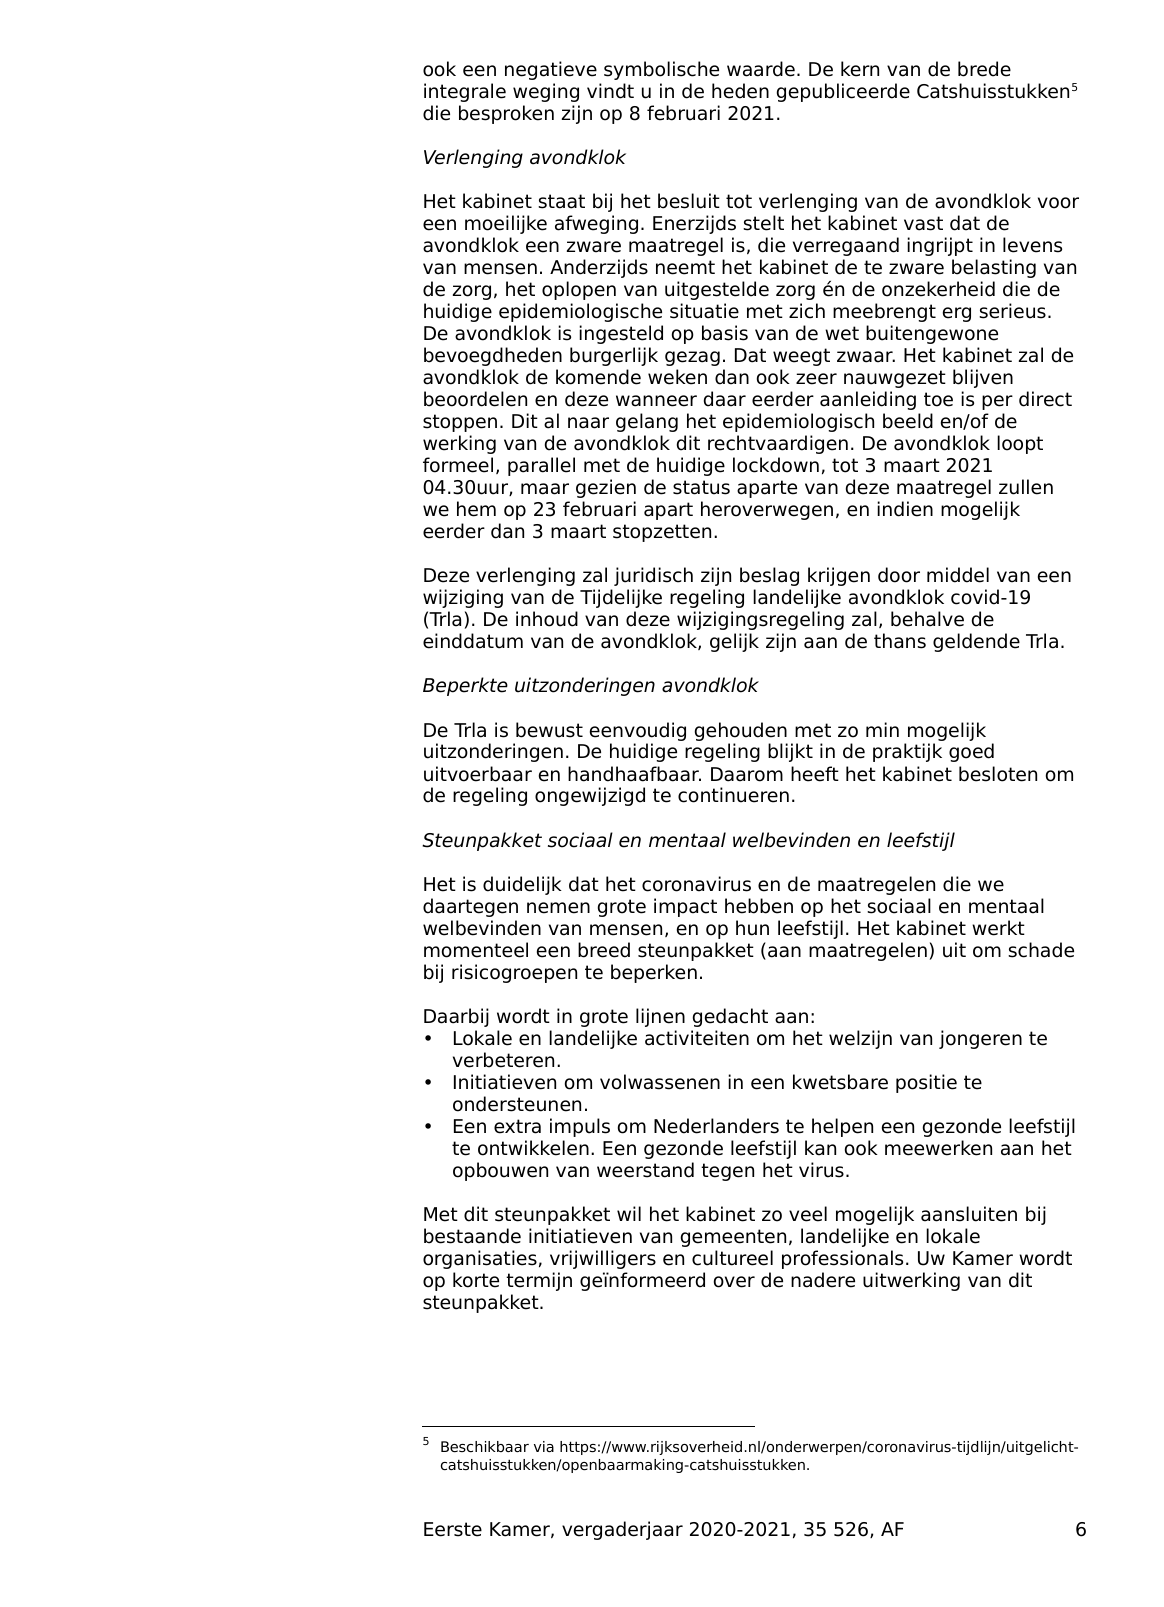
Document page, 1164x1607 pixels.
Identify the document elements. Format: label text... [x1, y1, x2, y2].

text • Een extra impuls om Nederlanders te helpen een gezonde leefstijl te ontwikkelen. Een gezonde leefstijl kan ook meewerken aan het opbouwen van weerstand tegen het virus. [422, 1116, 1087, 1182]
text De avondklok is ingesteld op basis van de wet buitengewone bevoegdheden burgerlijk gezag. Dat weegt zwaar. Het kabinet zal de avondklok de komende weken dan ook zeer nauwgezet blijven beoordelen en deze wanneer daar eerder aanleiding toe is per direct stoppen. Dit al naar gelang het epidemiologisch beeld en/of de werking van de avondklok dit rechtvaardigen. De avondklok loopt formeel, parallel met de huidige lockdown, tot 3 maart 2021 04.30uur, maar gezien de status aparte van deze maatregel zullen we hem op 23 februari apart heroverwegen, en indien mogelijk eerder dan 3 maart stopzetten. [422, 323, 1087, 543]
subtitle Steunpakket sociaal en mentaal welbevinden en leefstijl [422, 829, 1087, 852]
text Beschikbaar via https://www.rijksoverheid.nl/onderwerpen/coronavirus-tijdlijn/uitgelicht-catshuisstukken/openbaarmaking-catshuisstukken. [422, 1435, 1087, 1474]
subtitle Beperkte uitzonderingen avondklok [422, 675, 1087, 697]
text Deze verlenging zal juridisch zijn beslag krijgen door middel van een wijziging van de Tijdelijke regeling landelijke avondklok covid-19 (Trla). De inhoud van deze wijzigingsregeling zal, behalve de einddatum van de avondklok, gelijk zijn aan de thans geldende Trla. [422, 565, 1087, 653]
text ook een negatieve symbolische waarde. De kern van de brede integrale weging vindt u in de heden gepubliceerde Catshuisstukken die besproken zijn op 8 februari 2021. [422, 59, 1087, 125]
text Het kabinet staat bij het besluit tot verlenging van de avondklok voor een moeilijke afweging. Enerzijds stelt het kabinet vast dat de avondklok een zware maatregel is, die verregaand ingrijpt in levens van mensen. Anderzijds neemt het kabinet de te zware belasting van de zorg, het oplopen van uitgestelde zorg én de onzekerheid die de huidige epidemiologische situatie met zich meebrengt erg serieus. [422, 191, 1087, 323]
text De Trla is bewust eenvoudig gehouden met zo min mogelijk uitzonderingen. De huidige regeling blijkt in de praktijk goed uitvoerbaar en handhaafbaar. Daarom heeft het kabinet besloten om de regeling ongewijzigd te continueren. [422, 719, 1087, 807]
text • Initiatieven om volwassenen in een kwetsbare positie te ondersteunen. [422, 1072, 1087, 1116]
text Met dit steunpakket wil het kabinet zo veel mogelijk aansluiten bij bestaande initiatieven van gemeenten, landelijke en lokale organisaties, vrijwilligers en cultureel professionals. Uw Kamer wordt op korte termijn geïnformeerd over de nadere uitwerking van dit steunpakket. [422, 1204, 1087, 1314]
subtitle Verlenging avondklok [422, 147, 1087, 169]
text Het is duidelijk dat het coronavirus en de maatregelen die we daartegen nemen grote impact hebben op het sociaal en mentaal welbevinden van mensen, en op hun leefstijl. Het kabinet werkt momenteel een breed steunpakket (aan maatregelen) uit om schade bij risicogroepen te beperken. [422, 874, 1087, 984]
text • Lokale en landelijke activiteiten om het welzijn van jongeren te verbeteren. [422, 1028, 1087, 1072]
text Daarbij wordt in grote lijnen gedacht aan: [422, 1006, 1087, 1028]
